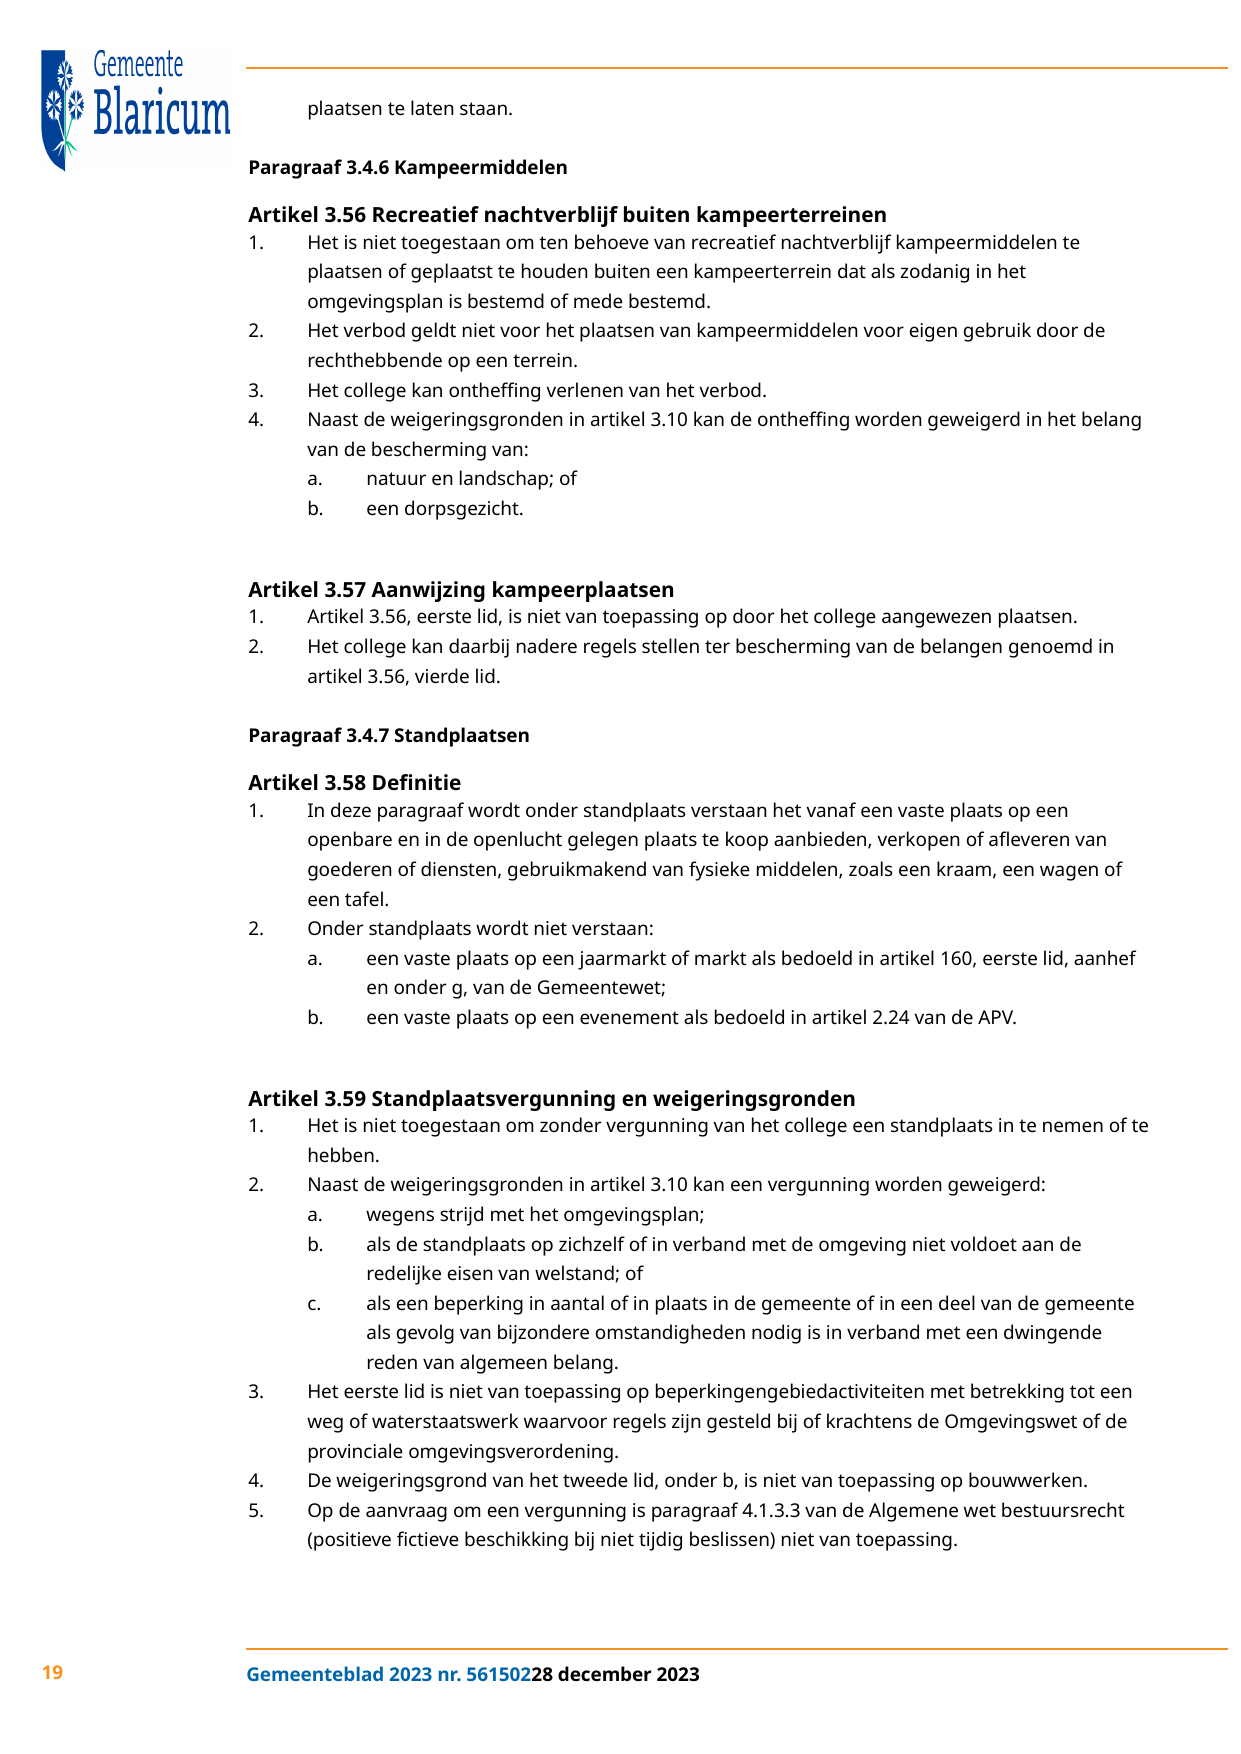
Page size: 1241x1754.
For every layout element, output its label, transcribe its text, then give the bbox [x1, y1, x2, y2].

text Artikel 3.56 Recreatief nachtverblijf buiten kampeerterreinen [248, 201, 1152, 229]
list Het is niet toegestaan om ten behoeve van recreatief nachtverblijf kampeermiddelen te plaatsen of geplaatst te houden buiten een kampeerterrein dat als zodanig in het omgevingsplan is bestemd of mede bestemd. [248, 229, 1152, 314]
list een dorpsgezicht. [307, 495, 1152, 521]
list als de standplaats op zichzelf of in verband met de omgeving niet voldoet aan de redelijke eisen van welstand; of [307, 1231, 1152, 1286]
list plaatsen te laten staan. [248, 95, 1152, 121]
list Op de aanvraag om een vergunning is paragraaf 4.1.3.3 van de Algemene wet bestuursrecht (positieve fictieve beschikking bij niet tijdig beslissen) niet van toepassing. [248, 1497, 1152, 1552]
list wegens strijd met het omgevingsplan; [307, 1201, 1152, 1227]
list een vaste plaats op een jaarmarkt of markt als bedoeld in artikel 160, eerste lid, aanhef en onder g, van de Gemeentewet; [307, 945, 1152, 1000]
list Naast de weigeringsgronden in artikel 3.10 kan een vergunning worden geweigerd: [248, 1172, 1152, 1197]
list Het verbod geldt niet voor het plaatsen van kampeermiddelen voor eigen gebruik door de rechthebbende op een terrein. [248, 318, 1152, 373]
list Artikel 3.56, eerste lid, is niet van toepassing op door het college aangewezen plaatsen. [248, 604, 1152, 629]
list Het eerste lid is niet van toepassing op beperkingengebiedactiviteiten met betrekking tot een weg of waterstaatswerk waarvoor regels zijn gesteld bij of krachtens de Omgevingswet of de provinciale omgevingsverordening. [248, 1379, 1152, 1464]
list Het is niet toegestaan om zonder vergunning van het college een standplaats in te nemen of te hebben. [248, 1112, 1152, 1168]
text Paragraaf 3.4.7 Standplaatsen [248, 722, 1152, 748]
text Artikel 3.59 Standplaatsvergunning en weigeringsgronden [248, 1084, 1152, 1112]
list Het college kan daarbij nadere regels stellen ter bescherming van de belangen genoemd in artikel 3.56, vierde lid. [248, 633, 1152, 688]
list Het college kan ontheffing verlenen van het verbod. [248, 377, 1152, 403]
picture [41, 47, 231, 172]
list Onder standplaats wordt niet verstaan: [248, 915, 1152, 941]
list De weigeringsgrond van het tweede lid, onder b, is niet van toepassing op bouwwerken. [248, 1467, 1152, 1493]
text Paragraaf 3.4.6 Kampeermiddelen [248, 154, 1152, 180]
list een vaste plaats op een evenement als bedoeld in artikel 2.24 van de APV. [307, 1004, 1152, 1030]
text Artikel 3.58 Definitie [248, 768, 1152, 797]
text Artikel 3.57 Aanwijzing kampeerplaatsen [248, 575, 1152, 604]
list als een beperking in aantal of in plaats in de gemeente of in een deel van de gemeente als gevolg van bijzondere omstandigheden nodig is in verband met een dwingende reden van algemeen belang. [307, 1290, 1152, 1375]
list Naast de weigeringsgronden in artikel 3.10 kan de ontheffing worden geweigerd in het belang van de bescherming van: [248, 406, 1152, 462]
list natuur en landschap; of [307, 466, 1152, 491]
list In deze paragraaf wordt onder standplaats verstaan het vanaf een vaste plaats op een openbare en in de openlucht gelegen plaats te koop aanbieden, verkopen of afleveren van goederen of diensten, gebruikmakend van fysieke middelen, zoals een kraam, een wagen of een tafel. [248, 797, 1152, 911]
